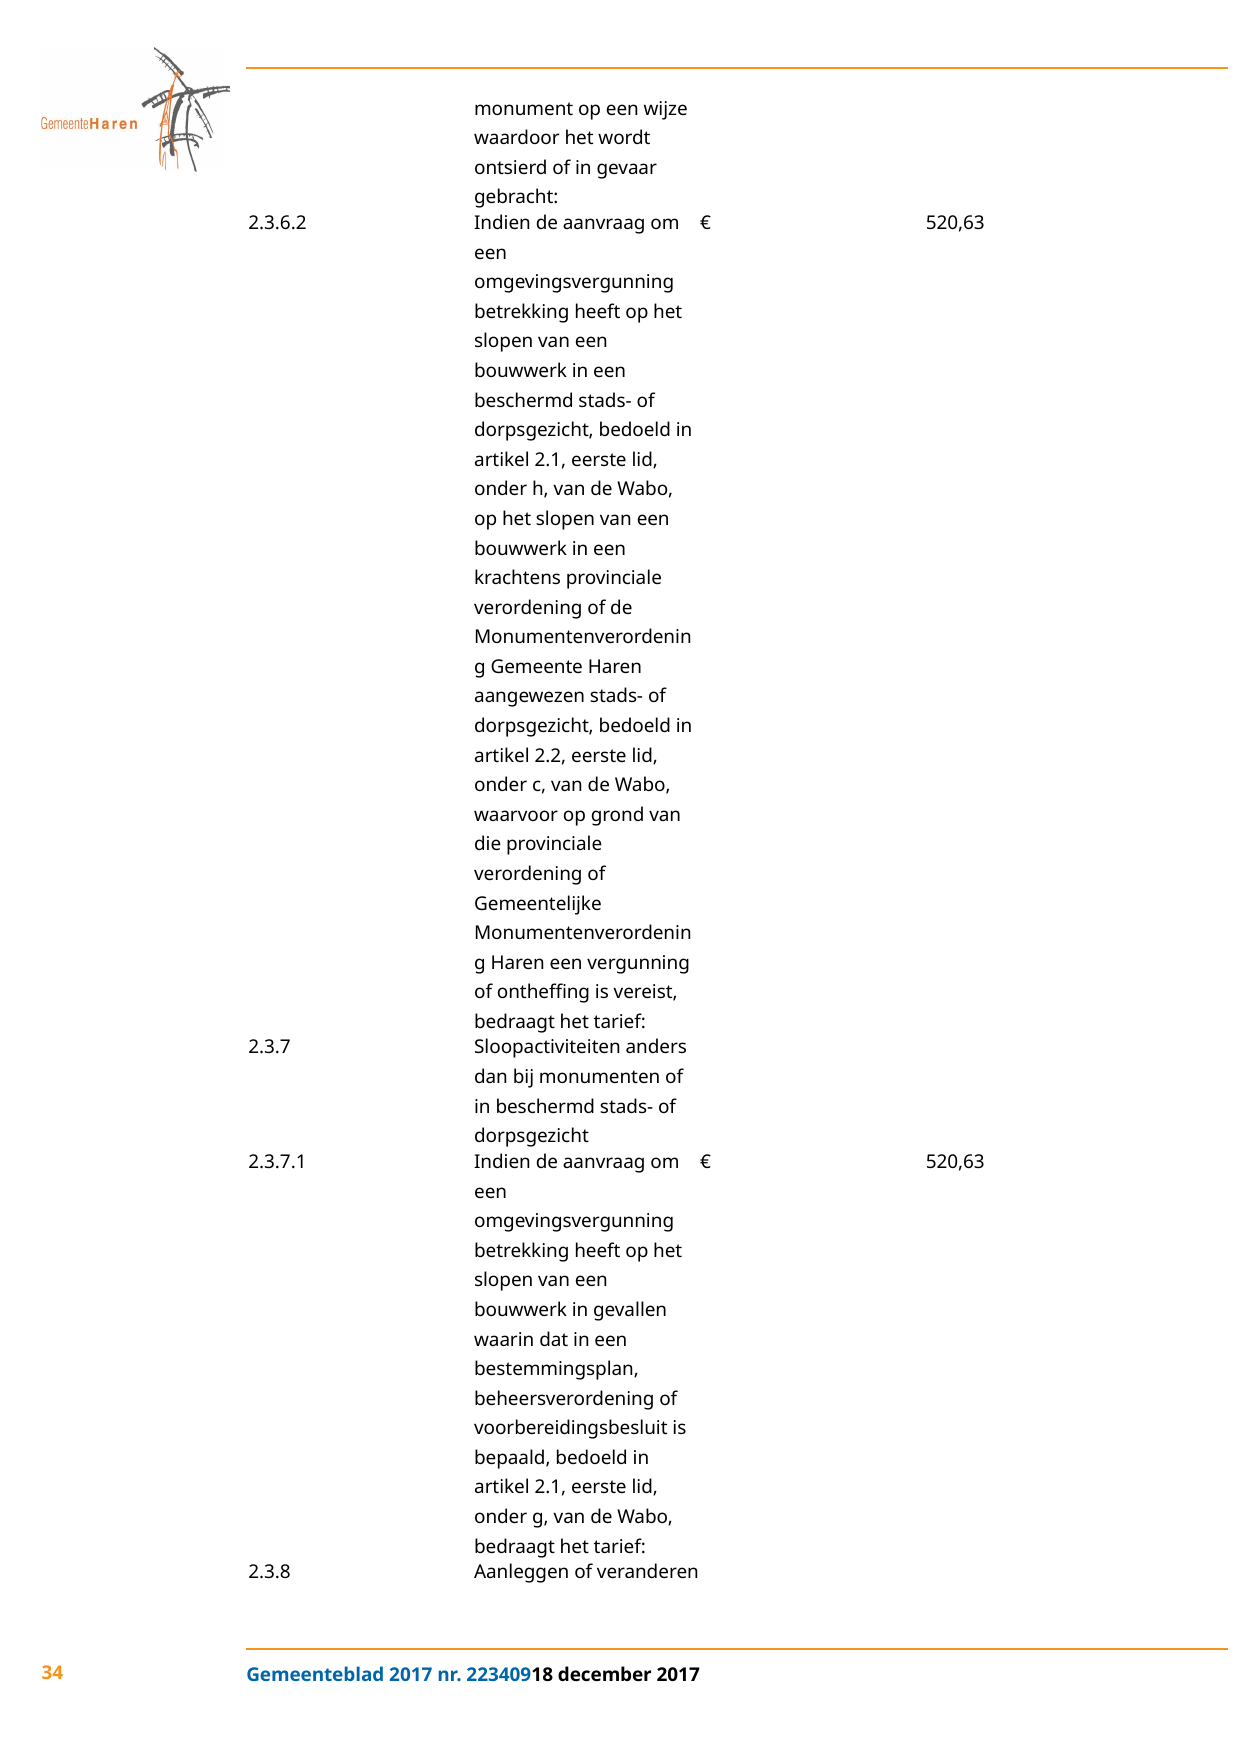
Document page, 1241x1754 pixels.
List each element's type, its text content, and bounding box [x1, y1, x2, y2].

table_cell 2.3.7.1 [248, 1148, 474, 1558]
picture [41, 47, 231, 172]
table_cell [926, 95, 1152, 209]
table_cell [926, 1034, 1152, 1148]
table_cell € [700, 1148, 926, 1558]
table_cell Aanleggen of veranderen [474, 1559, 700, 1584]
table_cell 520,63 [926, 1148, 1152, 1558]
table_cell Sloopactiviteiten anders dan bij monumenten of in beschermd stads- of dorpsgezicht [474, 1034, 700, 1148]
table_cell € [700, 209, 926, 1034]
table_cell [926, 1559, 1152, 1584]
table_cell [700, 95, 926, 209]
table_cell monument op een wijze waardoor het wordt ontsierd of in gevaar gebracht: [474, 95, 700, 209]
table_cell Indien de aanvraag om een omgevingsvergunning betrekking heeft op het slopen van een bouwwerk in een beschermd stads- of dorpsgezicht, bedoeld in artikel 2.1, eerste lid, onder h, van de Wabo, op het slopen van een bouwwerk in een krachtens provinciale verordening of de Monumentenverordening Gemeente Haren aangewezen stads- of dorpsgezicht, bedoeld in artikel 2.2, eerste lid, onder c, van de Wabo, waarvoor op grond van die provinciale verordening of Gemeentelijke Monumentenverordening Haren een vergunning of ontheffing is vereist, bedraagt het tarief: [474, 209, 700, 1034]
table_cell [700, 1559, 926, 1584]
table_cell Indien de aanvraag om een omgevingsvergunning betrekking heeft op het slopen van een bouwwerk in gevallen waarin dat in een bestemmingsplan, beheersverordening of voorbereidingsbesluit is bepaald, bedoeld in artikel 2.1, eerste lid, onder g, van de Wabo, bedraagt het tarief: [474, 1148, 700, 1558]
table_cell [700, 1034, 926, 1148]
table_cell 2.3.6.2 [248, 209, 474, 1034]
table_cell 2.3.8 [248, 1559, 474, 1584]
table_cell 520,63 [926, 209, 1152, 1034]
table_cell 2.3.7 [248, 1034, 474, 1148]
table_cell [248, 95, 474, 209]
